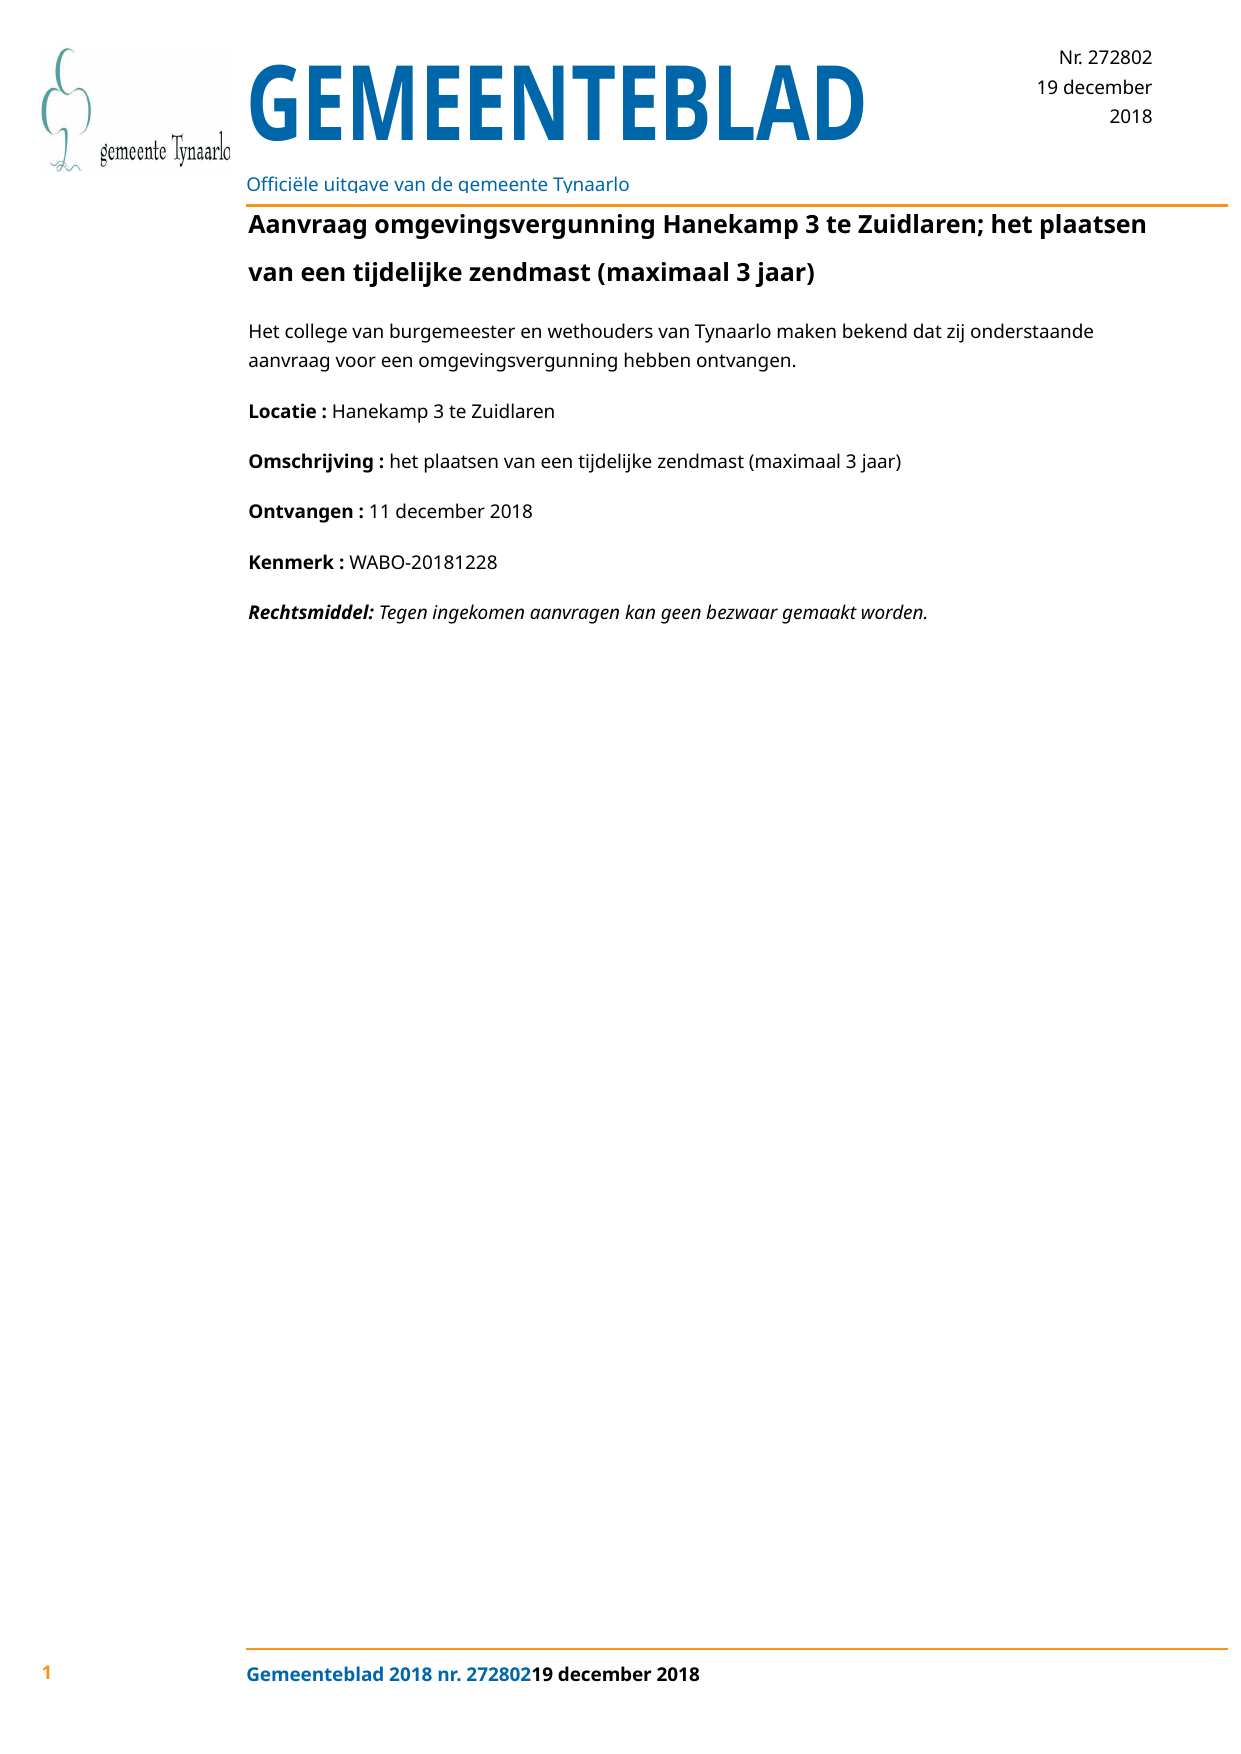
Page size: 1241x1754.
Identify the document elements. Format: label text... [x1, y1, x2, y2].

text Locatie : Hanekamp 3 te Zuidlaren [248, 398, 1152, 424]
picture [41, 47, 231, 172]
text Rechtsmiddel: Tegen ingekomen aanvragen kan geen bezwaar gemaakt worden. [248, 599, 1152, 625]
text Het college van burgemeester en wethouders van Tynaarlo maken bekend dat zij onderstaande aanvraag voor een omgevingsvergunning hebben ontvangen. [248, 318, 1152, 373]
text Ontvangen : 11 december 2018 [248, 499, 1152, 524]
text Omschrijving : het plaatsen van een tijdelijke zendmast (maximaal 3 jaar) [248, 448, 1152, 474]
text Aanvraag omgevingsvergunning Hanekamp 3 te Zuidlaren; het plaatsen van een tijdelijke zendmast (maximaal 3 jaar) [248, 207, 1152, 288]
text Kenmerk : WABO-20181228 [248, 549, 1152, 575]
